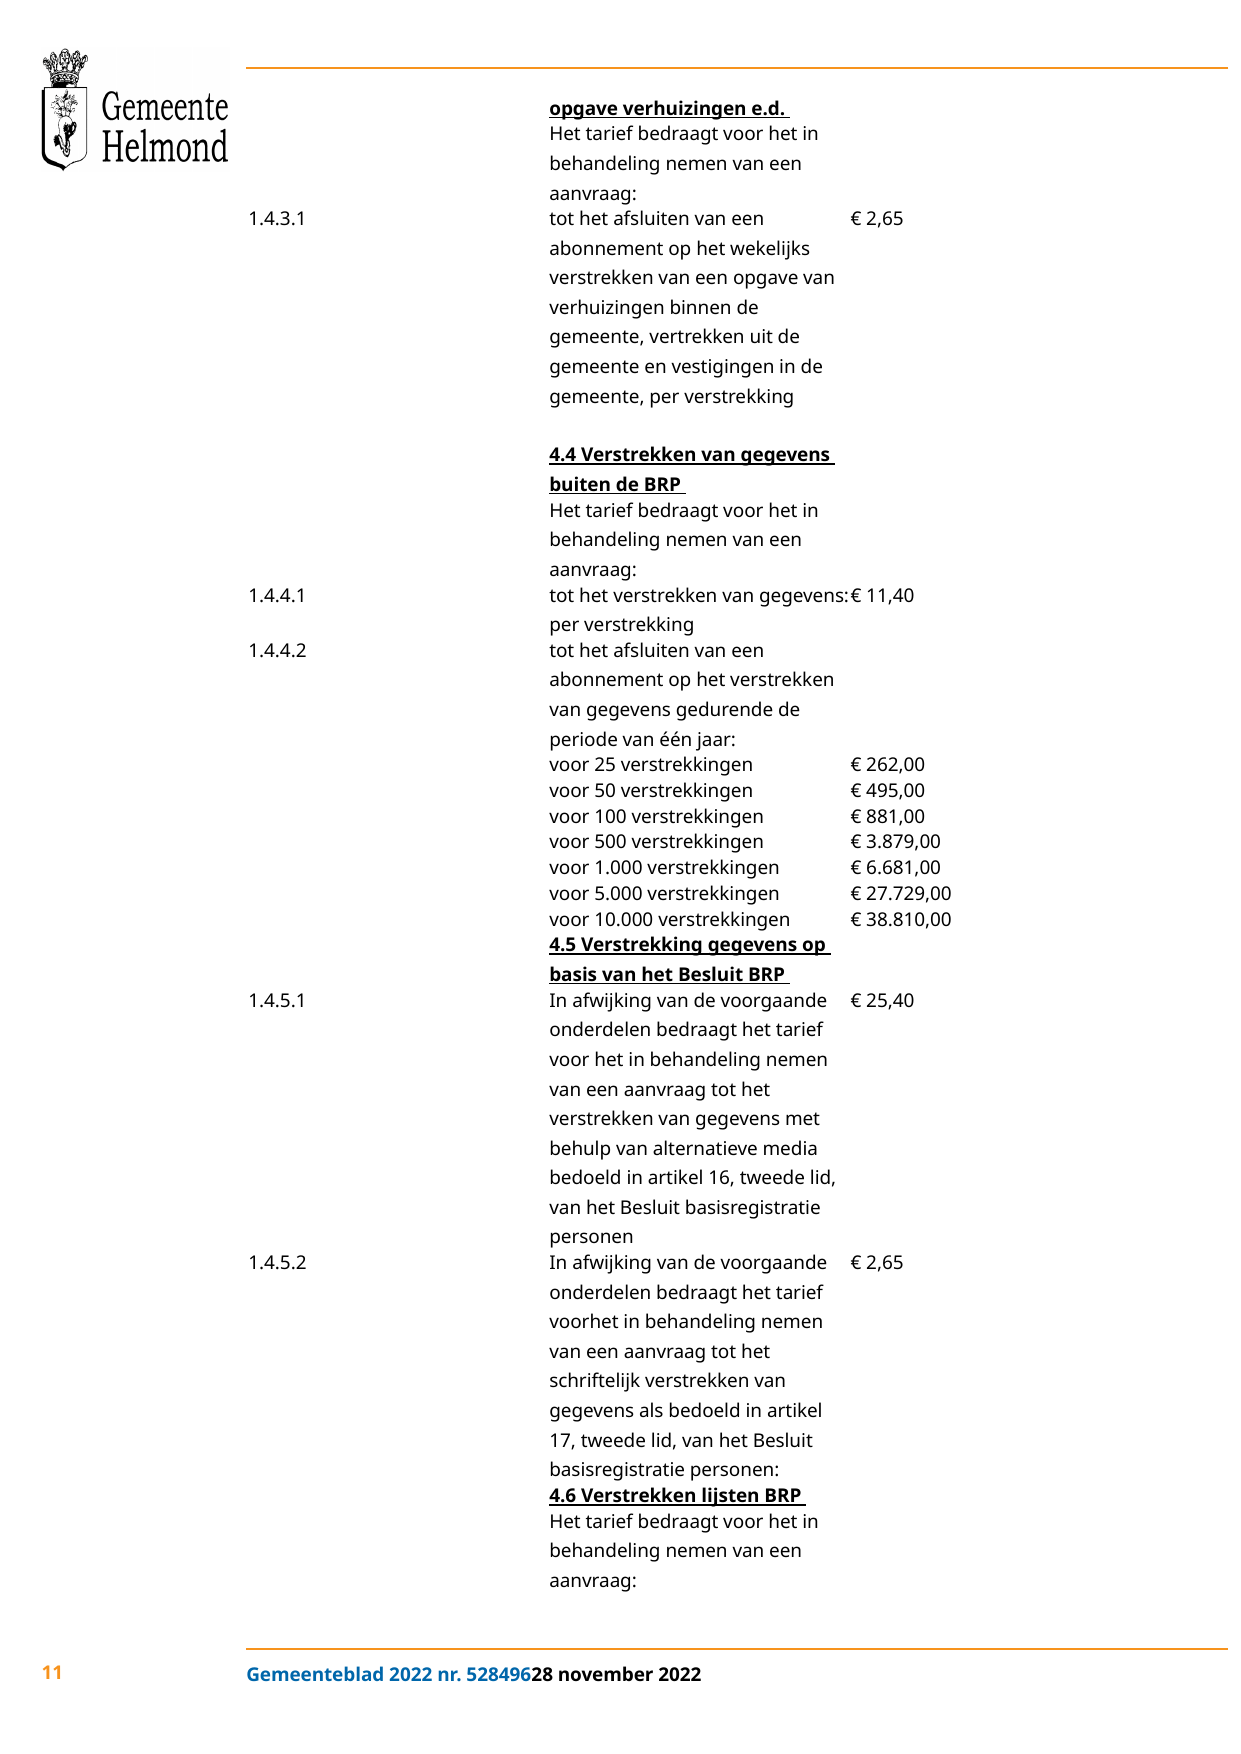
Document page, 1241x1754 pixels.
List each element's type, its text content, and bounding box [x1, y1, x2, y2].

table_cell voor 1.000 verstrekkingen [549, 855, 850, 880]
table_cell voor 10.000 verstrekkingen [549, 906, 850, 932]
table_cell voor 100 verstrekkingen [549, 803, 850, 829]
table_cell [248, 906, 549, 932]
table_cell [248, 95, 549, 121]
table_cell [850, 932, 1152, 987]
table_cell € 2,65 [850, 1249, 1152, 1482]
table_cell [248, 932, 549, 987]
table_cell voor 50 verstrekkingen [549, 777, 850, 803]
table_cell [850, 497, 1152, 582]
table_cell 1.4.4.2 [248, 637, 549, 752]
table_cell [850, 121, 1152, 205]
table_cell [248, 1508, 549, 1593]
table_cell € 3.879,00 [850, 829, 1152, 854]
table_cell Het tarief bedraagt voor het in behandeling nemen van een aanvraag: [549, 1508, 850, 1593]
table_cell € 25,40 [850, 987, 1152, 1249]
table_header [850, 442, 1152, 497]
table_cell 4.5 Verstrekking gegevens op basis van het Besluit BRP [549, 932, 850, 987]
table_cell tot het verstrekken van gegevens: per verstrekking [549, 582, 850, 637]
table_cell [850, 637, 1152, 752]
table_cell tot het afsluiten van een abonnement op het verstrekken van gegevens gedurende de periode van één jaar: [549, 637, 850, 752]
table_cell [248, 121, 549, 205]
table_cell [850, 1508, 1152, 1593]
table_cell voor 5.000 verstrekkingen [549, 880, 850, 906]
table_cell [850, 95, 1152, 121]
table_cell In afwijking van de voorgaande onderdelen bedraagt het tarief voorhet in behandeling nemen van een aanvraag tot het schriftelijk verstrekken van gegevens als bedoeld in artikel 17, tweede lid, van het Besluit basisregistratie personen: [549, 1249, 850, 1482]
table_cell voor 25 verstrekkingen [549, 752, 850, 777]
table_cell € 11,40 [850, 582, 1152, 637]
table_cell € 881,00 [850, 803, 1152, 829]
table_cell 1.4.5.2 [248, 1249, 549, 1482]
table_cell [248, 752, 549, 777]
table_cell [248, 1482, 549, 1508]
table_cell Het tarief bedraagt voor het in behandeling nemen van een aanvraag: [549, 497, 850, 582]
table_cell € 27.729,00 [850, 880, 1152, 906]
table_cell € 38.810,00 [850, 906, 1152, 932]
table_cell [850, 1482, 1152, 1508]
table_cell € 6.681,00 [850, 855, 1152, 880]
table_cell opgave verhuizingen e.d. [549, 95, 850, 121]
table_cell € 495,00 [850, 777, 1152, 803]
table_header [248, 442, 549, 497]
table_cell 1.4.4.1 [248, 582, 549, 637]
table_cell [248, 880, 549, 906]
table_cell € 2,65 [850, 205, 1152, 409]
table_cell € 262,00 [850, 752, 1152, 777]
table_cell In afwijking van de voorgaande onderdelen bedraagt het tarief voor het in behandeling nemen van een aanvraag tot het verstrekken van gegevens met behulp van alternatieve media bedoeld in artikel 16, tweede lid, van het Besluit basisregistratie personen [549, 987, 850, 1249]
table_cell [248, 777, 549, 803]
table_cell Het tarief bedraagt voor het in behandeling nemen van een aanvraag: [549, 121, 850, 205]
table_cell [248, 829, 549, 854]
table_header 4.4 Verstrekken van gegevens buiten de BRP [549, 442, 850, 497]
picture [41, 47, 231, 172]
table_cell [248, 855, 549, 880]
table_cell [248, 803, 549, 829]
table_cell voor 500 verstrekkingen [549, 829, 850, 854]
table_cell 1.4.5.1 [248, 987, 549, 1249]
table_cell 4.6 Verstrekken lijsten BRP [549, 1482, 850, 1508]
table_cell 1.4.3.1 [248, 205, 549, 409]
table_cell [248, 497, 549, 582]
table_cell tot het afsluiten van een abonnement op het wekelijks verstrekken van een opgave van verhuizingen binnen de gemeente, vertrekken uit de gemeente en vestigingen in de gemeente, per verstrekking [549, 205, 850, 409]
